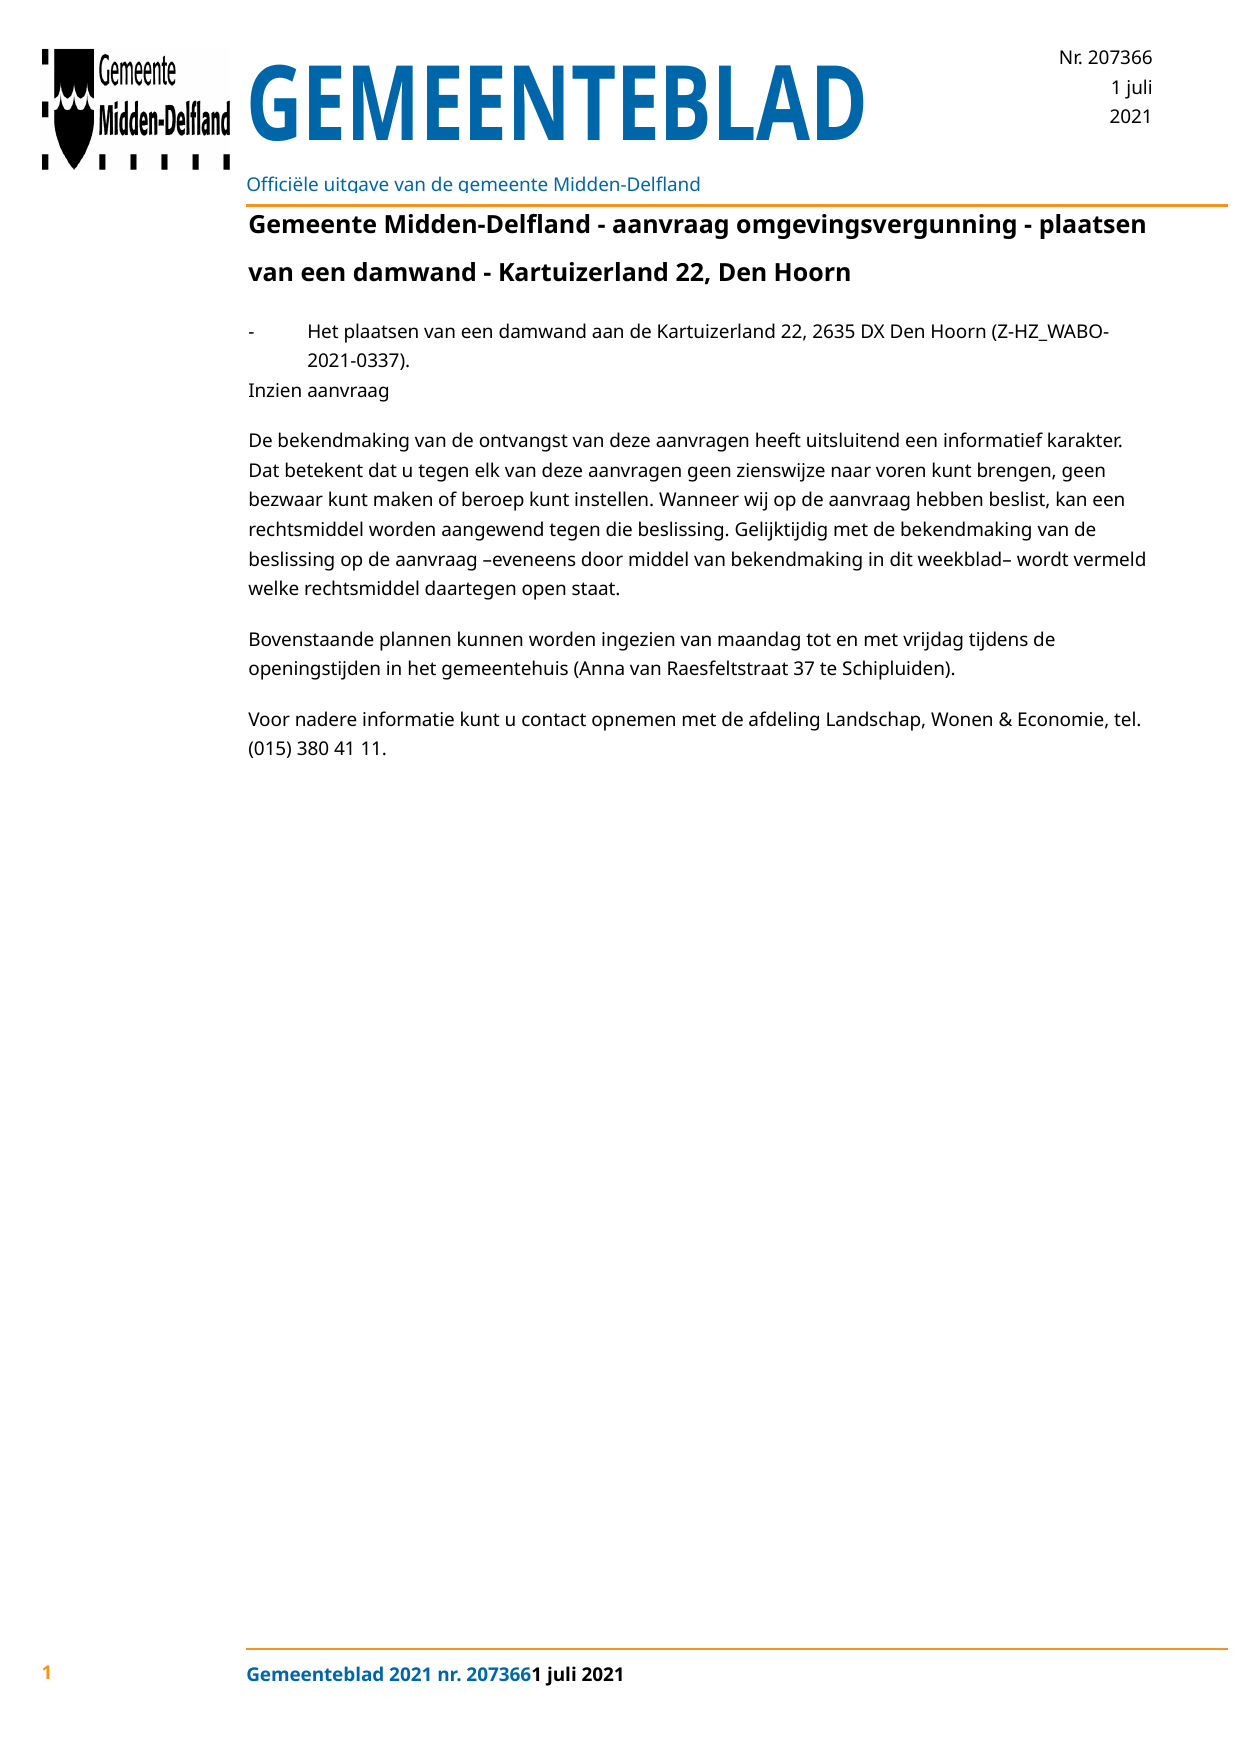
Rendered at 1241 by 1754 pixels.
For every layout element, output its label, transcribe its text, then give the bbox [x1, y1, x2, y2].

text Inzien aanvraag [248, 377, 1152, 403]
list Het plaatsen van een damwand aan de Kartuizerland 22, 2635 DX Den Hoorn (Z-HZ_WABO-2021-0337). [248, 318, 1152, 373]
picture [41, 47, 231, 172]
text Bovenstaande plannen kunnen worden ingezien van maandag tot en met vrijdag tijdens de openingstijden in het gemeentehuis (Anna van Raesfeltstraat 37 te Schipluiden). [248, 626, 1152, 681]
text Gemeente Midden-Delfland - aanvraag omgevingsvergunning - plaatsen van een damwand - Kartuizerland 22, Den Hoorn [248, 207, 1152, 288]
text De bekendmaking van de ontvangst van deze aanvragen heeft uitsluitend een informatief karakter. Dat betekent dat u tegen elk van deze aanvragen geen zienswijze naar voren kunt brengen, geen bezwaar kunt maken of beroep kunt instellen. Wanneer wij op de aanvraag hebben beslist, kan een rechtsmiddel worden aangewend tegen die beslissing. Gelijktijdig met de bekendmaking van de beslissing op de aanvraag –eveneens door middel van bekendmaking in dit weekblad– wordt vermeld welke rechtsmiddel daartegen open staat. [248, 427, 1152, 601]
text Voor nadere informatie kunt u contact opnemen met de afdeling Landschap, Wonen & Economie, tel. (015) 380 41 11. [248, 706, 1152, 761]
